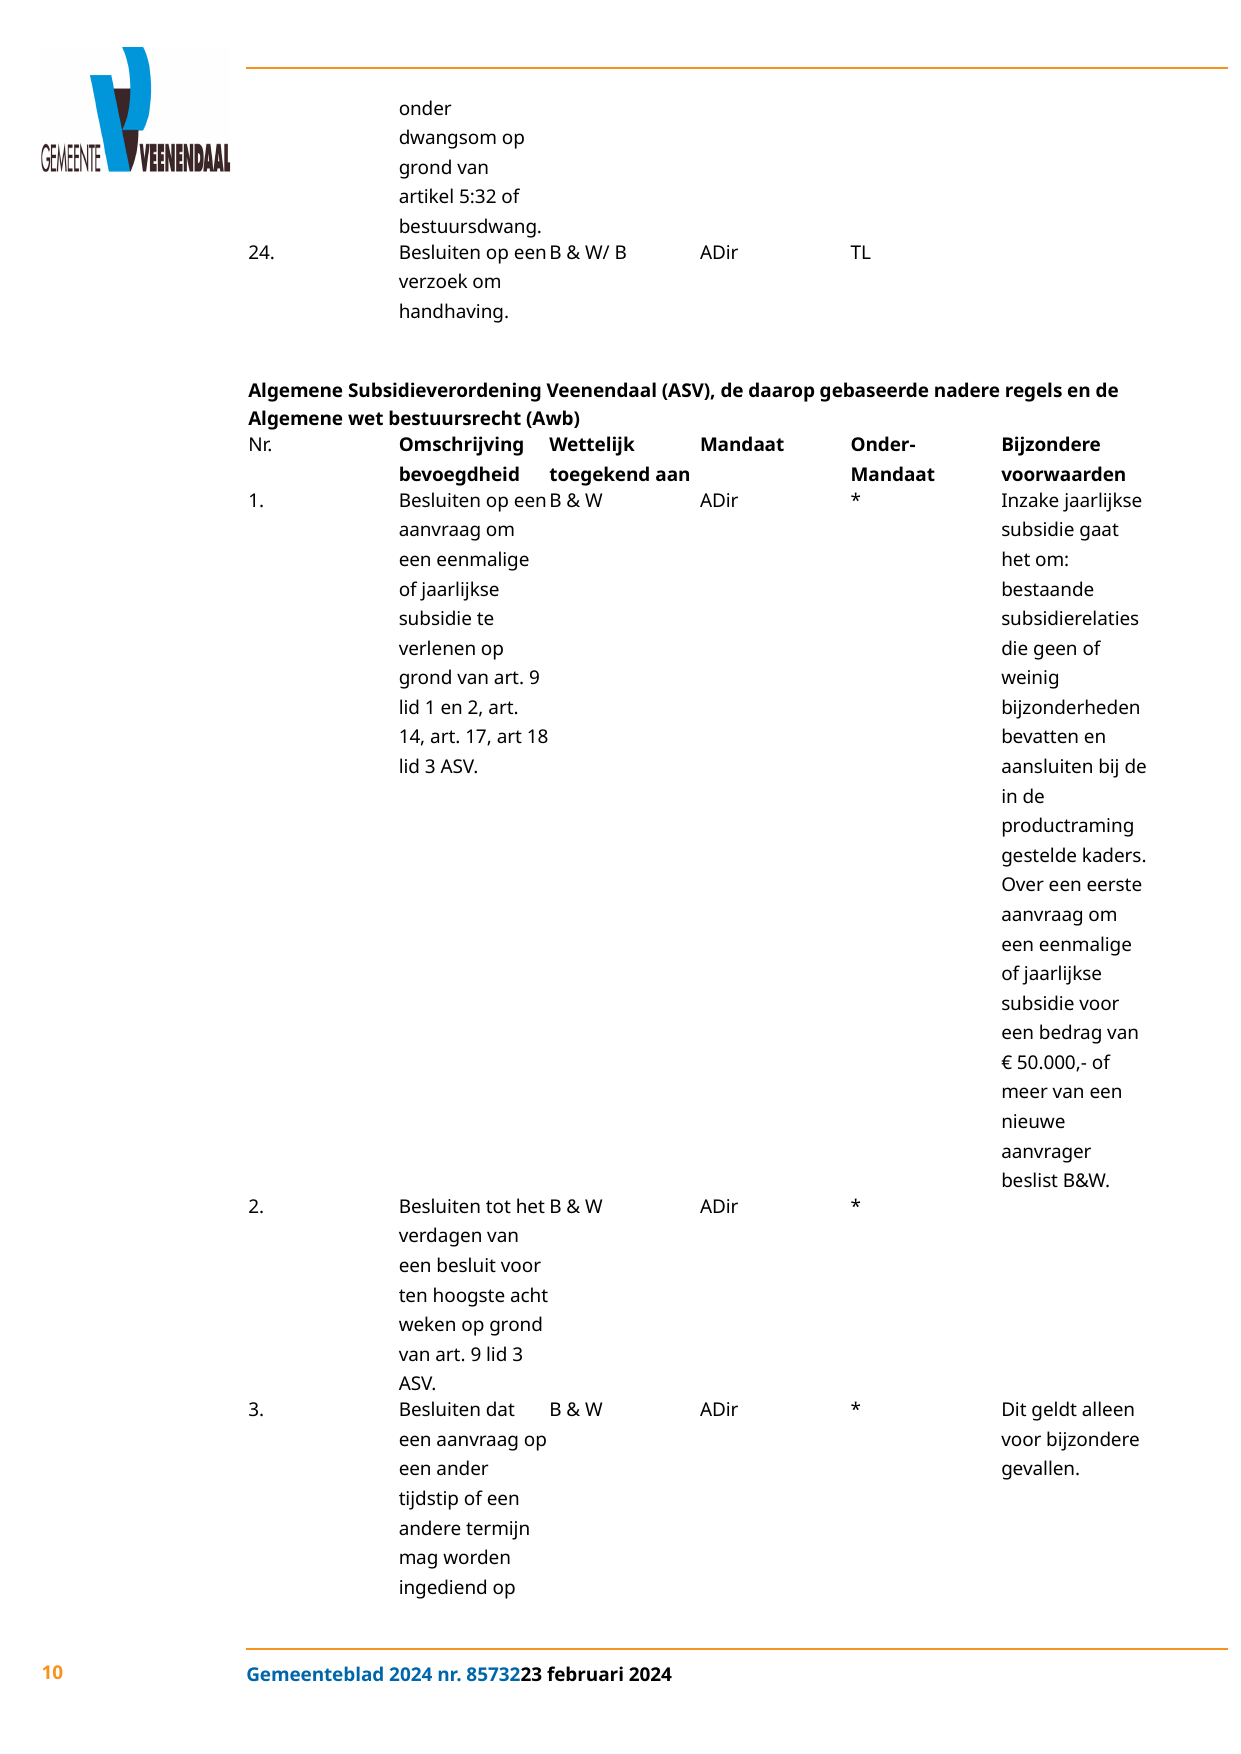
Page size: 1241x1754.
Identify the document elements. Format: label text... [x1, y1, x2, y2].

table_cell ADir [700, 487, 850, 1193]
table_header Mandaat [700, 432, 850, 487]
table_cell [248, 239, 398, 324]
table_cell Inzake jaarlijkse subsidie gaat het om: bestaande subsidierelaties die geen of weinig bijzonderheden bevatten en aansluiten bij de in de productraming gestelde kaders. Over een eerste aanvraag om een eenmalige of jaarlijkse subsidie voor een bedrag van € 50.000,- of meer van een nieuwe aanvrager beslist B&W. [1001, 487, 1152, 1193]
table_cell B & W/ B [549, 239, 700, 324]
table_cell [549, 95, 700, 239]
table_cell B & W [549, 1193, 700, 1396]
table_cell * [850, 1193, 1001, 1396]
table_header Bijzondere voorwaarden [1001, 432, 1152, 487]
table_cell Dit geldt alleen voor bijzondere gevallen. [1001, 1396, 1152, 1599]
table_cell [248, 1396, 398, 1599]
picture [123, 47, 231, 172]
table_cell * [850, 1396, 1001, 1599]
picture [41, 47, 130, 172]
table_header Omschrijving bevoegdheid [399, 432, 549, 487]
table_cell ADir [700, 239, 850, 324]
table_cell ADir [700, 1193, 850, 1396]
table_cell [850, 95, 1001, 239]
table_cell Besluiten op een aanvraag om een eenmalige of jaarlijkse subsidie te verlenen op grond van art. 9 lid 1 en 2, art. 14, art. 17, art 18 lid 3 ASV. [399, 487, 549, 1193]
table_cell * [850, 487, 1001, 1193]
table_cell Besluiten op een verzoek om handhaving. [399, 239, 549, 324]
table_cell onder dwangsom op grond van artikel 5:32 of bestuursdwang. [399, 95, 549, 239]
table_cell Besluiten tot het verdagen van een besluit voor ten hoogste acht weken op grond van art. 9 lid 3 ASV. [399, 1193, 549, 1396]
table_cell [1001, 239, 1152, 324]
table_cell [1001, 1193, 1152, 1396]
table_cell [248, 487, 398, 1193]
table_cell [1001, 95, 1152, 239]
text Algemene Subsidieverordening Veenendaal (ASV), de daarop gebaseerde nadere regels en de Algemene wet bestuursrecht (Awb) [248, 377, 1152, 432]
table_cell B & W [549, 1396, 700, 1599]
table_cell B & W [549, 487, 700, 1193]
table_header Onder- Mandaat [850, 432, 1001, 487]
table_header Wettelijk toegekend aan [549, 432, 700, 487]
table_cell [700, 95, 850, 239]
table_cell TL [850, 239, 1001, 324]
table_cell [248, 95, 398, 239]
table_cell [248, 1193, 398, 1396]
table_header Nr. [248, 432, 398, 487]
table_cell Besluiten dat een aanvraag op een ander tijdstip of een andere termijn mag worden ingediend op [399, 1396, 549, 1599]
table_cell ADir [700, 1396, 850, 1599]
